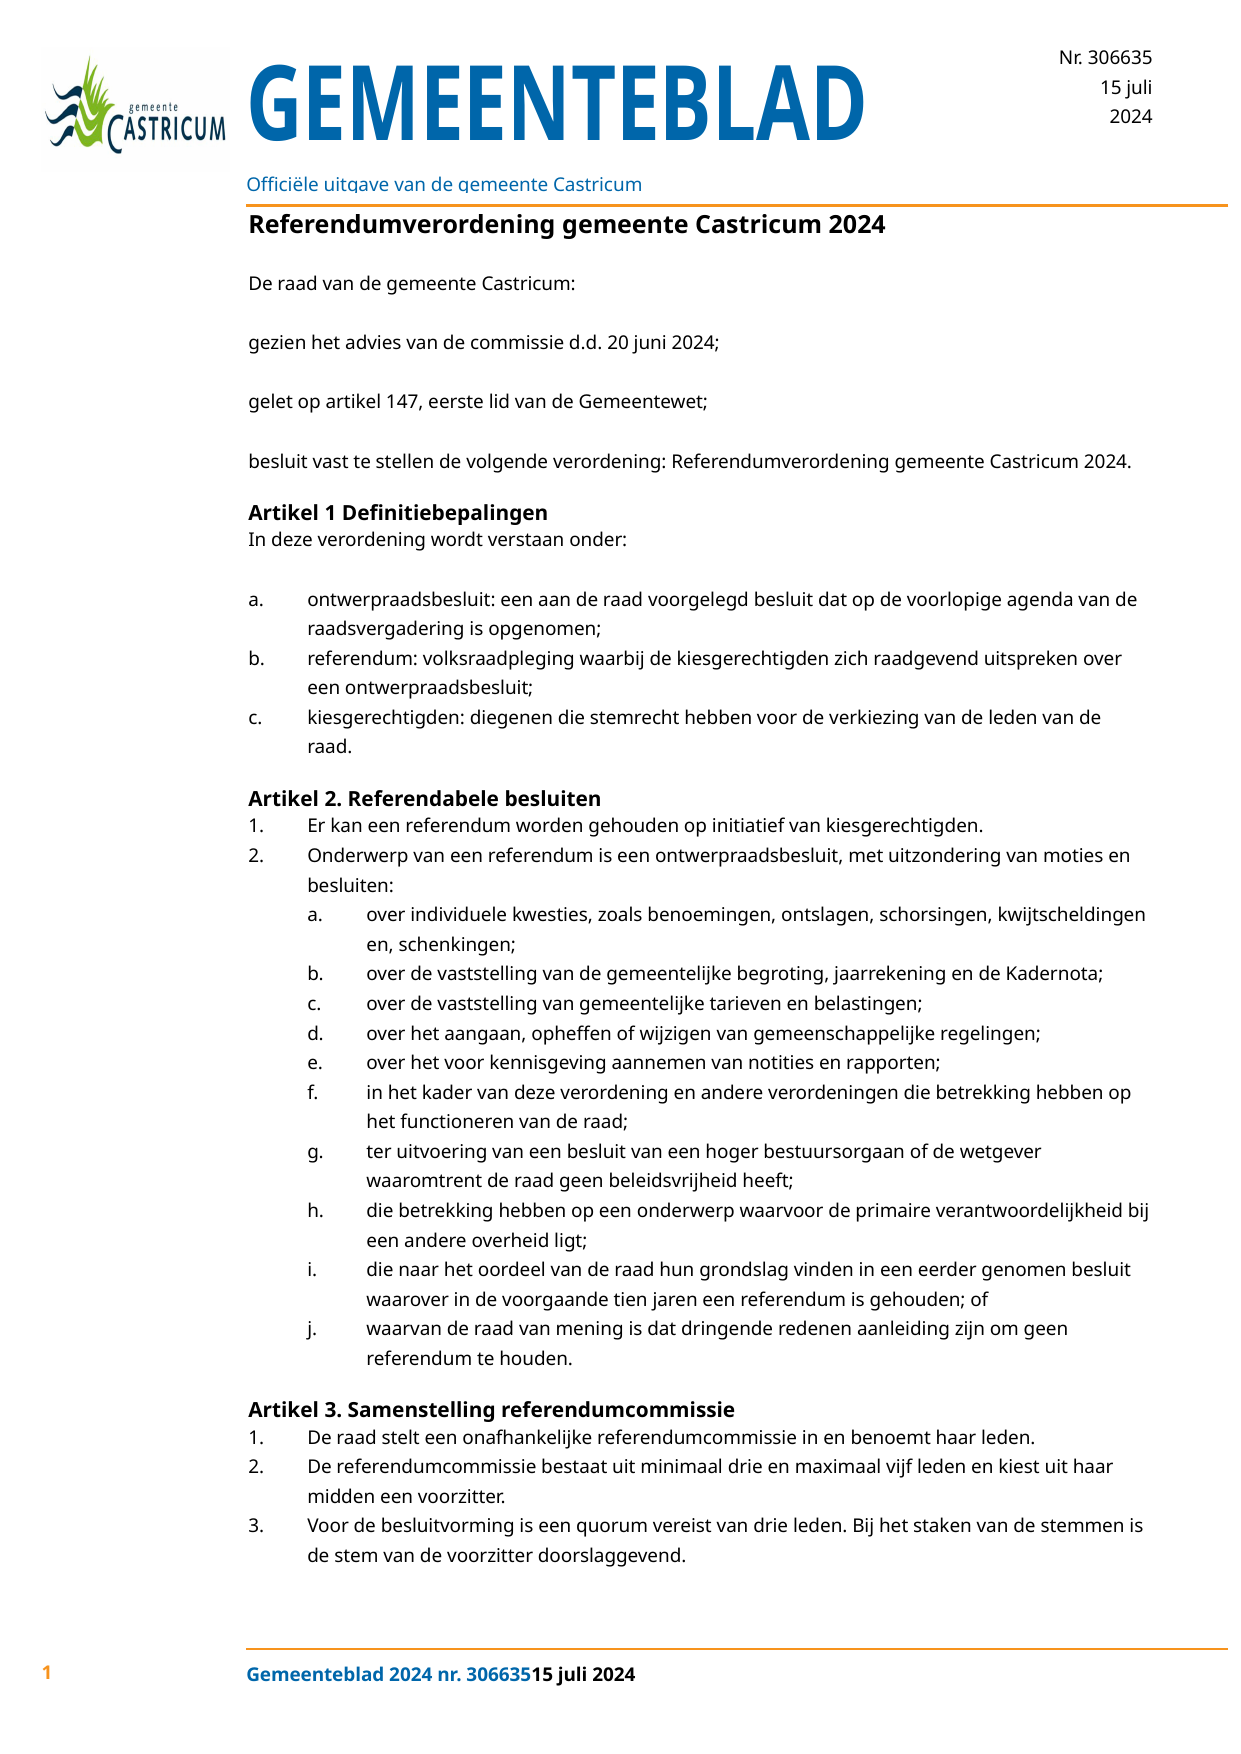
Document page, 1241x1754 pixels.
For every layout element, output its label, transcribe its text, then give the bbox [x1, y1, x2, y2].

picture [41, 47, 231, 172]
list De raad stelt een onafhankelijke referendumcommissie in en benoemt haar leden. [248, 1424, 1152, 1450]
list Er kan een referendum worden gehouden op initiatief van kiesgerechtigden. [248, 813, 1152, 838]
list De referendumcommissie bestaat uit minimaal drie en maximaal vijf leden en kiest uit haar midden een voorzitter. [248, 1453, 1152, 1509]
list die betrekking hebben op een onderwerp waarvoor de primaire verantwoordelijkheid bij een andere overheid ligt; [307, 1197, 1152, 1252]
text In deze verordening wordt verstaan onder: [248, 527, 1152, 552]
text Artikel 2. Referendabele besluiten [248, 784, 1152, 813]
list ter uitvoering van een besluit van een hoger bestuursorgaan of de wetgever waaromtrent de raad geen beleidsvrijheid heeft; [307, 1138, 1152, 1193]
text gezien het advies van de commissie d.d. 20 juni 2024; [248, 329, 1152, 355]
list waarvan de raad van mening is dat dringende redenen aanleiding zijn om geen referendum te houden. [307, 1316, 1152, 1371]
text Artikel 1 Definitiebepalingen [248, 498, 1152, 527]
list die naar het oordeel van de raad hun grondslag vinden in een eerder genomen besluit waarover in de voorgaande tien jaren een referendum is gehouden; of [307, 1256, 1152, 1312]
list over het aangaan, opheffen of wijzigen van gemeenschappelijke regelingen; [307, 1020, 1152, 1045]
list over de vaststelling van de gemeentelijke begroting, jaarrekening en de Kadernota; [307, 961, 1152, 986]
list Onderwerp van een referendum is een ontwerpraadsbesluit, met uitzondering van moties en besluiten: [248, 842, 1152, 897]
list kiesgerechtigden: diegenen die stemrecht hebben voor de verkiezing van de leden van de raad. [248, 704, 1152, 759]
list in het kader van deze verordening en andere verordeningen die betrekking hebben op het functioneren van de raad; [307, 1079, 1152, 1134]
list referendum: volksraadpleging waarbij de kiesgerechtigden zich raadgevend uitspreken over een ontwerpraadsbesluit; [248, 645, 1152, 700]
list over het voor kennisgeving aannemen van notities en rapporten; [307, 1049, 1152, 1075]
list ontwerpraadsbesluit: een aan de raad voorgelegd besluit dat op de voorlopige agenda van de raadsvergadering is opgenomen; [248, 586, 1152, 641]
text gelet op artikel 147, eerste lid van de Gemeentewet; [248, 389, 1152, 414]
list over de vaststelling van gemeentelijke tarieven en belastingen; [307, 990, 1152, 1016]
list Voor de besluitvorming is een quorum vereist van drie leden. Bij het staken van de stemmen is de stem van de voorzitter doorslaggevend. [248, 1513, 1152, 1568]
list over individuele kwesties, zoals benoemingen, ontslagen, schorsingen, kwijtscheldingen en, schenkingen; [307, 901, 1152, 957]
text De raad van de gemeente Castricum: [248, 270, 1152, 296]
text Referendumverordening gemeente Castricum 2024 [248, 207, 1152, 241]
text Artikel 3. Samenstelling referendumcommissie [248, 1396, 1152, 1424]
text besluit vast te stellen de volgende verordening: Referendumverordening gemeente Castricum 2024. [248, 448, 1152, 473]
